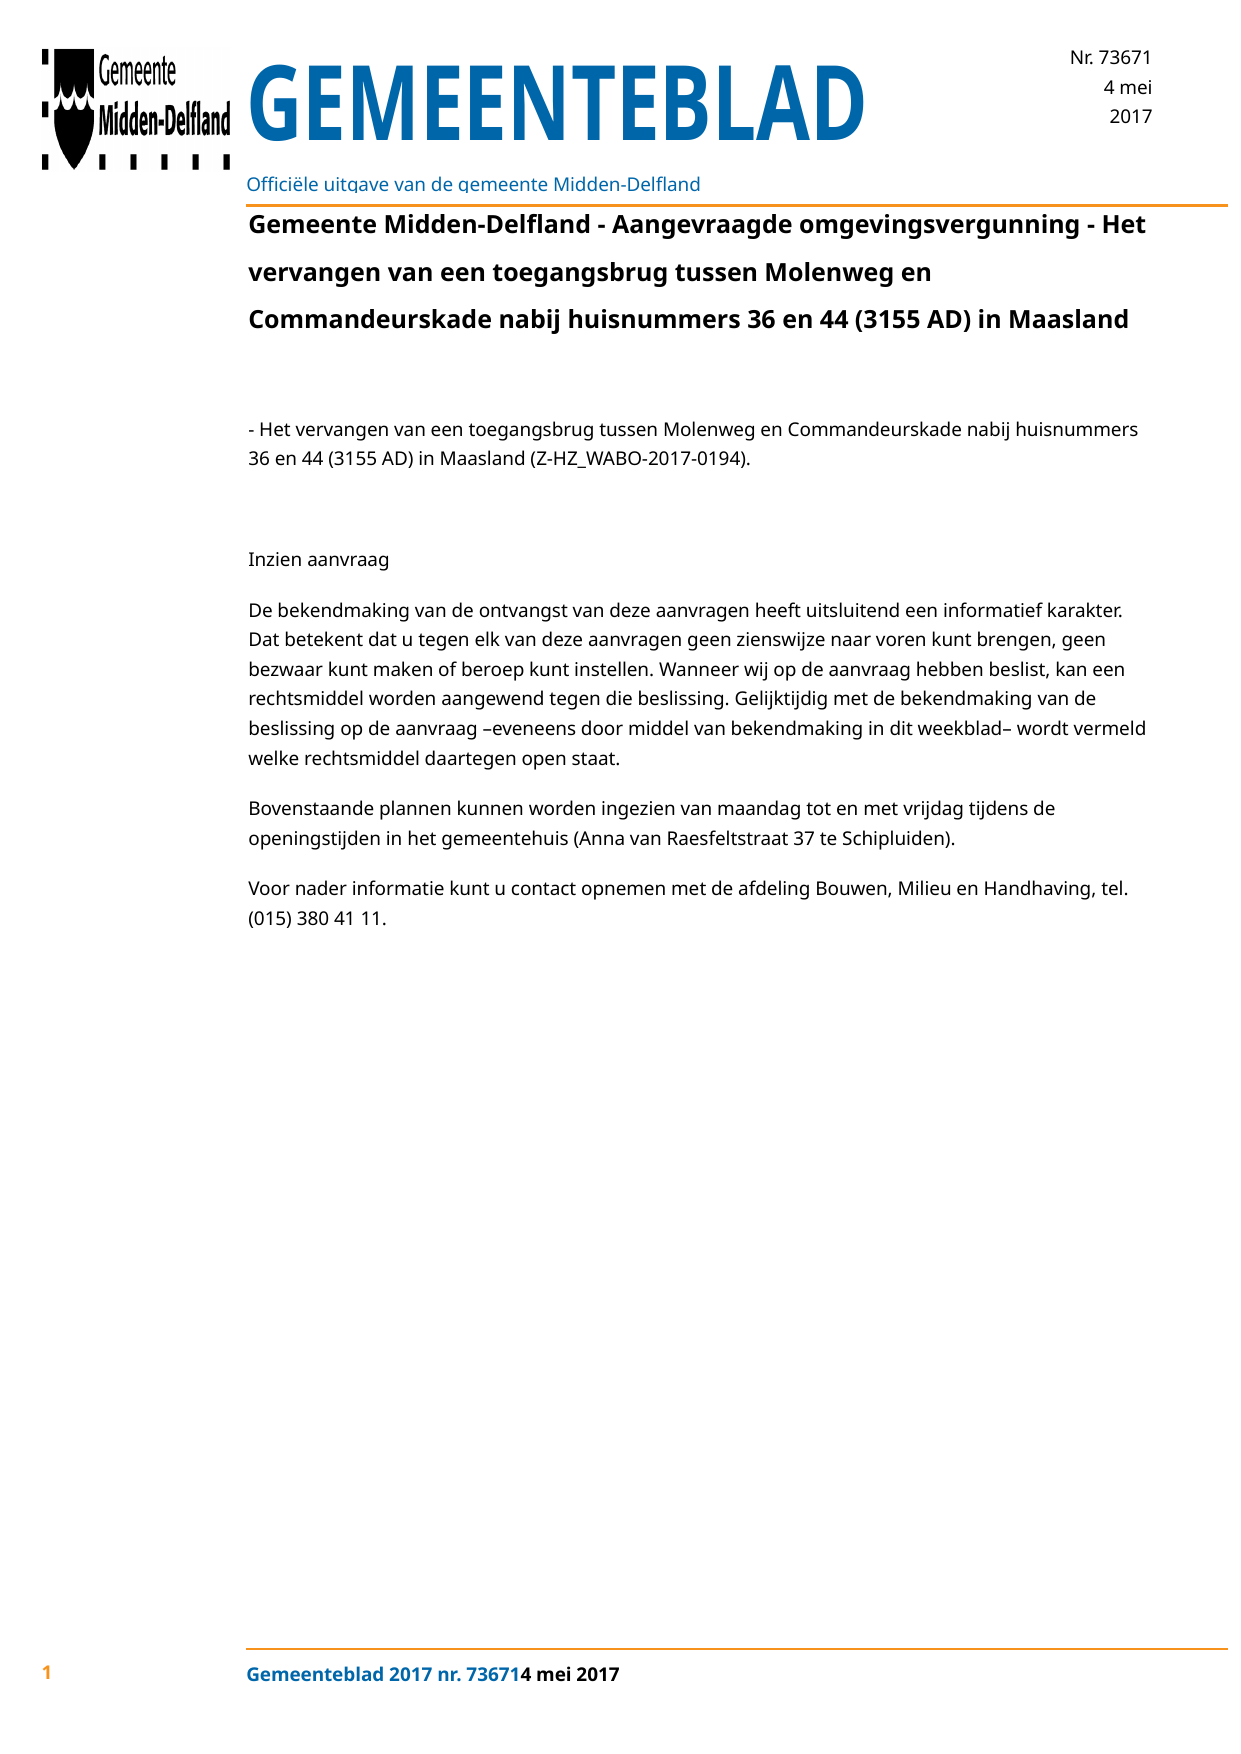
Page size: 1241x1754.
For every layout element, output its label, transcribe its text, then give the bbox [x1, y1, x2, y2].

text Bovenstaande plannen kunnen worden ingezien van maandag tot en met vrijdag tijdens de openingstijden in het gemeentehuis (Anna van Raesfeltstraat 37 te Schipluiden). [248, 795, 1152, 850]
text Voor nader informatie kunt u contact opnemen met de afdeling Bouwen, Milieu en Handhaving, tel. (015) 380 41 11. [248, 875, 1152, 930]
text De bekendmaking van de ontvangst van deze aanvragen heeft uitsluitend een informatief karakter. Dat betekent dat u tegen elk van deze aanvragen geen zienswijze naar voren kunt brengen, geen bezwaar kunt maken of beroep kunt instellen. Wanneer wij op de aanvraag hebben beslist, kan een rechtsmiddel worden aangewend tegen die beslissing. Gelijktijdig met de bekendmaking van de beslissing op de aanvraag –eveneens door middel van bekendmaking in dit weekblad– wordt vermeld welke rechtsmiddel daartegen open staat. [248, 597, 1152, 770]
text - Het vervangen van een toegangsbrug tussen Molenweg en Commandeurskade nabij huisnummers 36 en 44 (3155 AD) in Maasland (Z-HZ_WABO-2017-0194). [248, 416, 1152, 471]
picture [41, 47, 231, 172]
text Inzien aanvraag [248, 546, 1152, 572]
text Gemeente Midden-Delfland - Aangevraagde omgevingsvergunning - Het vervangen van een toegangsbrug tussen Molenweg en Commandeurskade nabij huisnummers 36 en 44 (3155 AD) in Maasland [248, 207, 1152, 336]
